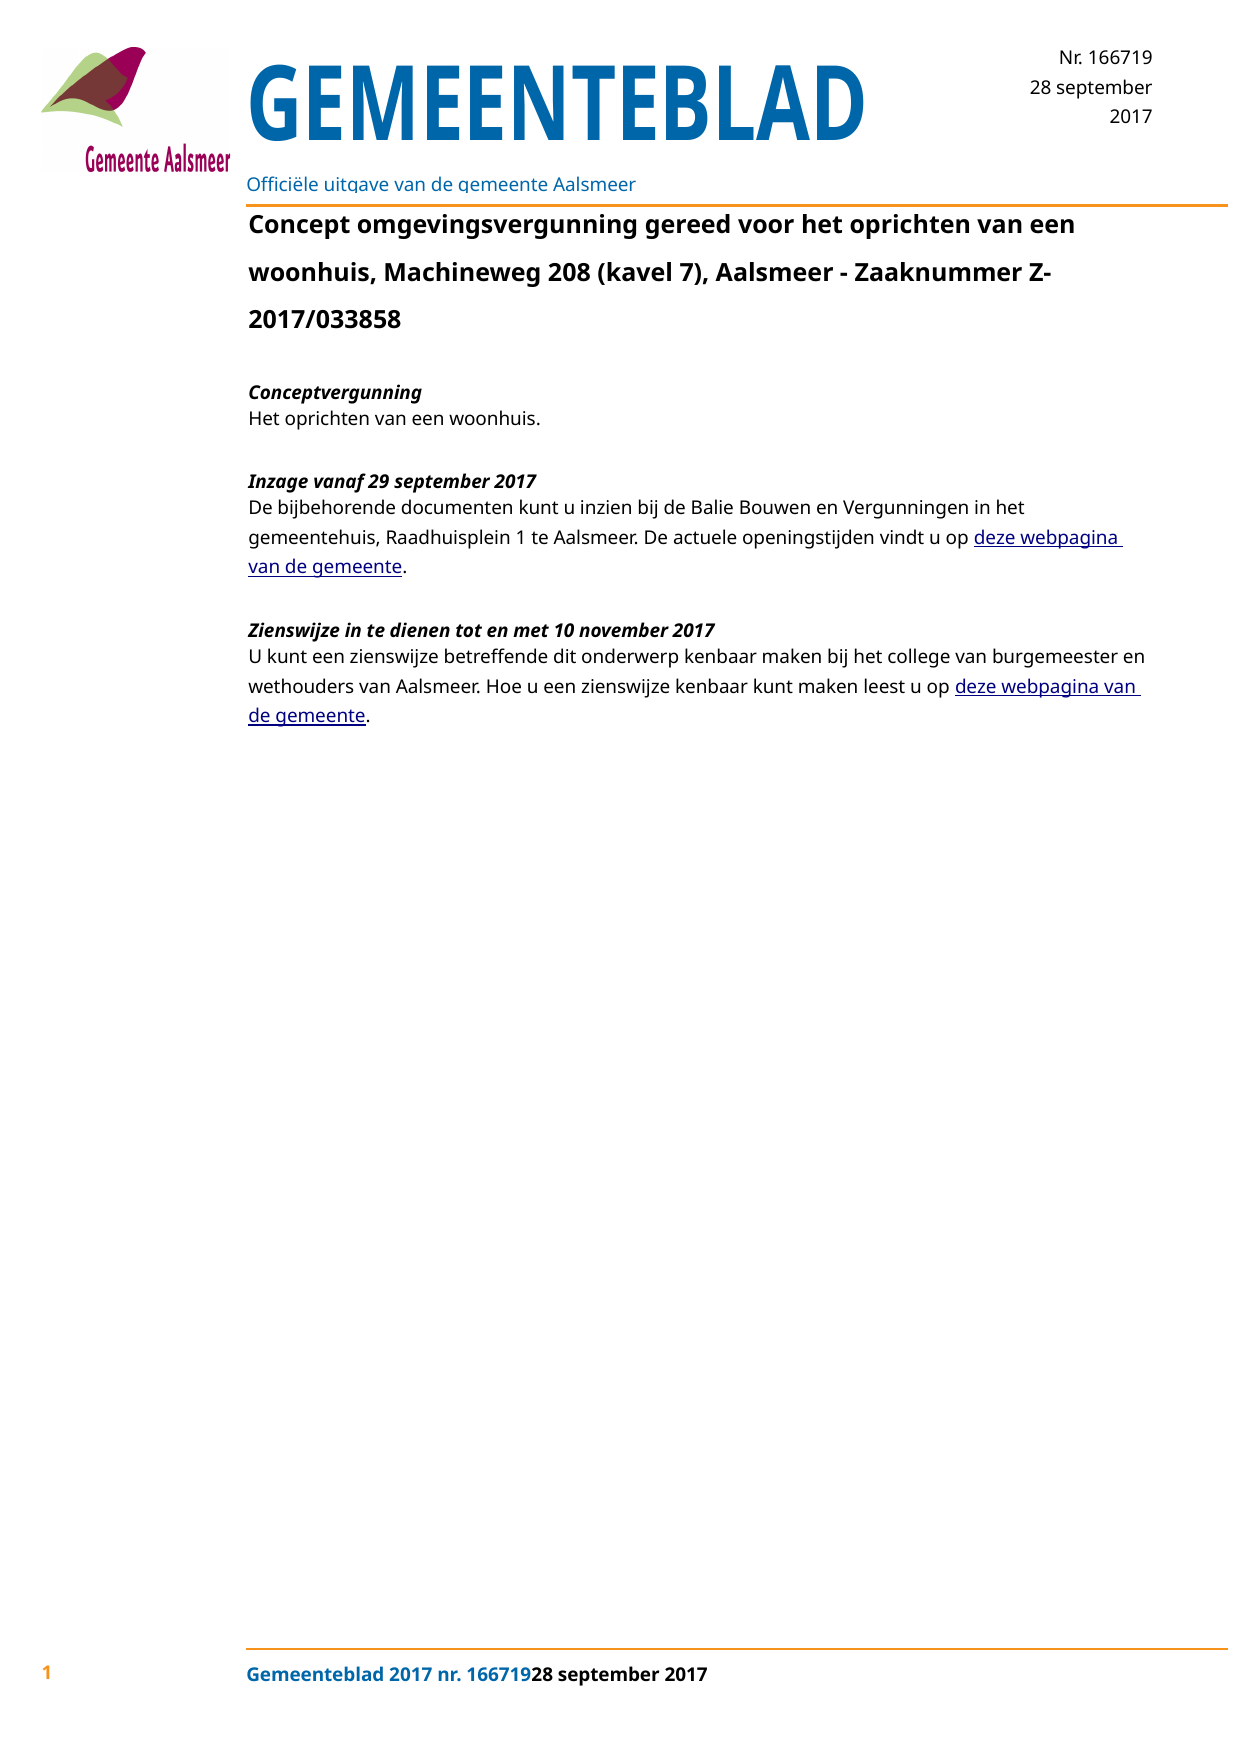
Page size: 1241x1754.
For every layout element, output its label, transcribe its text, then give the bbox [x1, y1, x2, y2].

text Inzage vanaf 29 september 2017 [248, 469, 1152, 494]
text Concept omgevingsvergunning gereed voor het oprichten van een woonhuis, Machineweg 208 (kavel 7), Aalsmeer - Zaaknummer Z-2017/033858 [248, 207, 1152, 336]
text Het oprichten van een woonhuis. [248, 405, 1152, 431]
text De bijbehorende documenten kunt u inzien bij de Balie Bouwen en Vergunningen in het gemeentehuis, Raadhuisplein 1 te Aalsmeer. De actuele openingstijden vindt u op deze webpagina van de gemeente. [248, 494, 1152, 579]
text Zienswijze in te dienen tot en met 10 november 2017 [248, 618, 1152, 643]
picture [41, 47, 231, 172]
text Conceptvergunning [248, 379, 1152, 405]
text U kunt een zienswijze betreffende dit onderwerp kenbaar maken bij het college van burgemeester en wethouders van Aalsmeer. Hoe u een zienswijze kenbaar kunt maken leest u op deze webpagina van de gemeente. [248, 643, 1152, 728]
